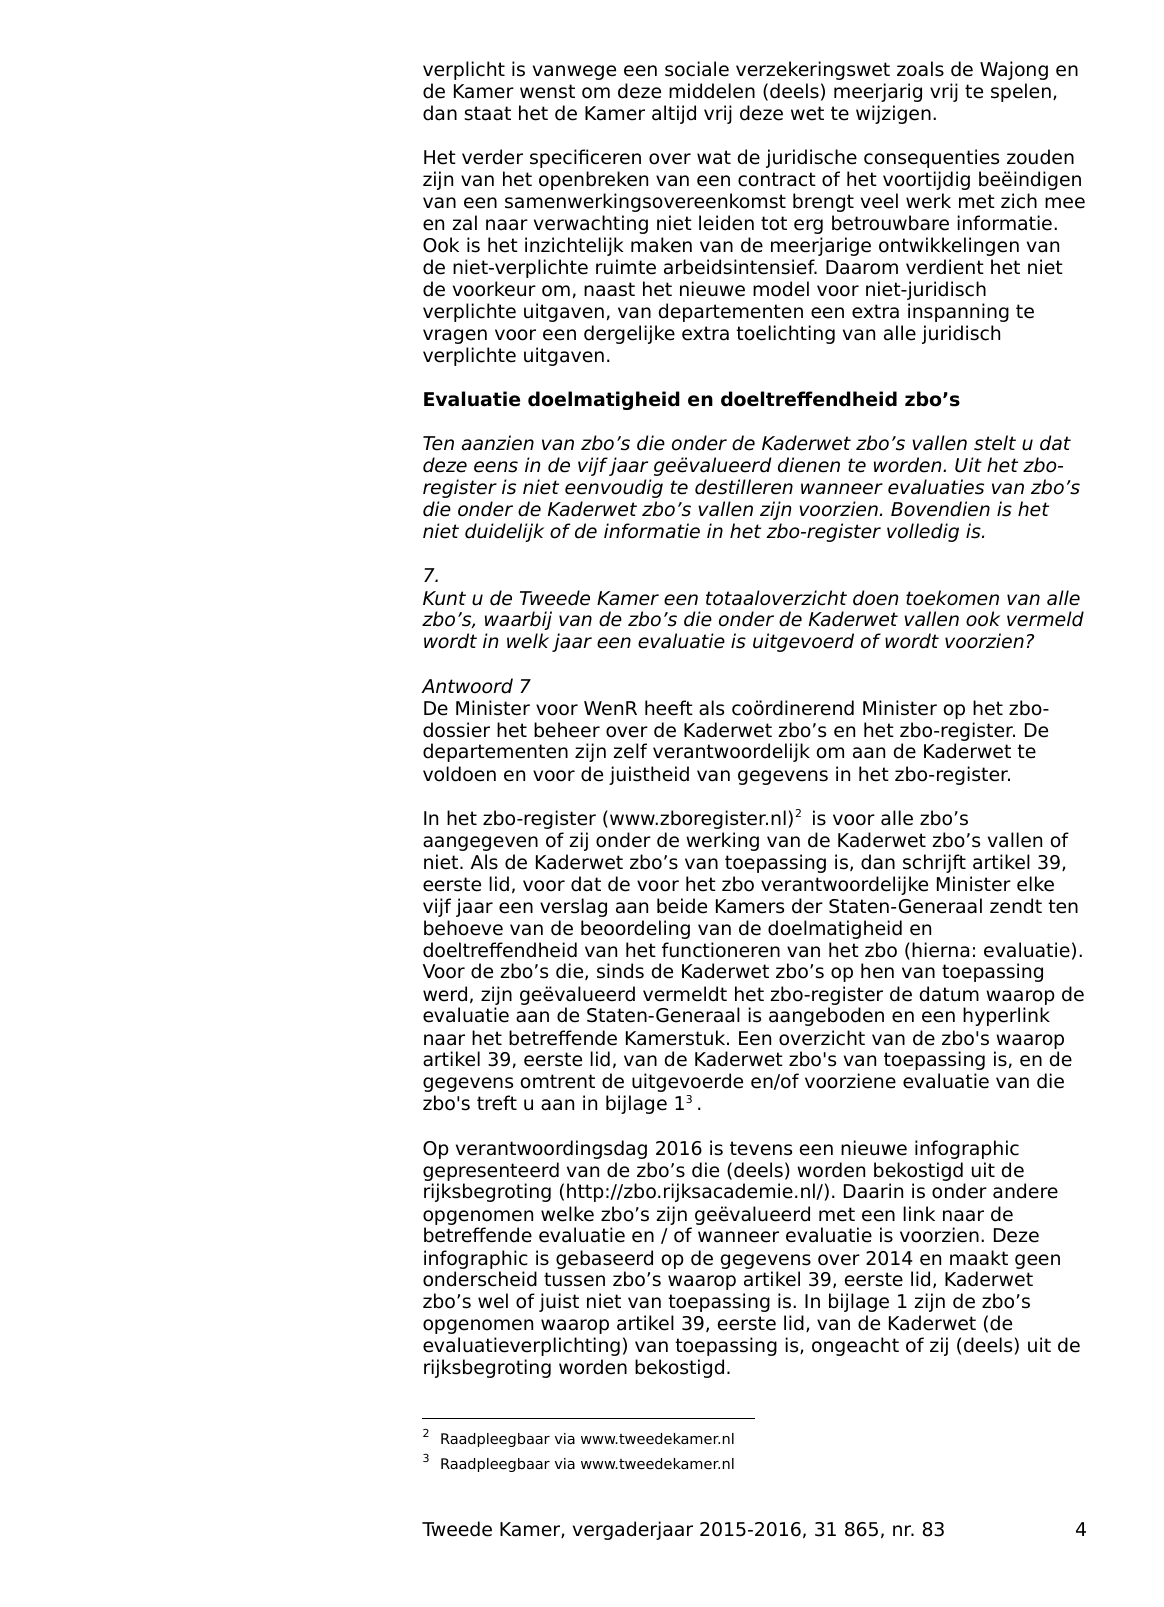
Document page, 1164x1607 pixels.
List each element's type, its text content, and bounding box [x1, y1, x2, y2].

text Het verder specificeren over wat de juridische consequenties zouden zijn van het openbreken van een contract of het voortijdig beëindigen van een samenwerkingsovereenkomst brengt veel werk met zich mee en zal naar verwachting niet leiden tot erg betrouwbare informatie. Ook is het inzichtelijk maken van de meerjarige ontwikkelingen van de niet-verplichte ruimte arbeidsintensief. Daarom verdient het niet de voorkeur om, naast het nieuwe model voor niet-juridisch verplichte uitgaven, van departementen een extra inspanning te vragen voor een dergelijke extra toelichting van alle juridisch verplichte uitgaven. [422, 147, 1087, 367]
text Op verantwoordingsdag 2016 is tevens een nieuwe infographic gepresenteerd van de zbo’s die (deels) worden bekostigd uit de rijksbegroting (http://zbo.rijksacademie.nl/). Daarin is onder andere opgenomen welke zbo’s zijn geëvalueerd met een link naar de betreffende evaluatie en / of wanneer evaluatie is voorzien. Deze infographic is gebaseerd op de gegevens over 2014 en maakt geen onderscheid tussen zbo’s waarop artikel 39, eerste lid, Kaderwet zbo’s wel of juist niet van toepassing is. In bijlage 1 zijn de zbo’s opgenomen waarop artikel 39, eerste lid, van de Kaderwet (de evaluatieverplichting) van toepassing is, ongeacht of zij (deels) uit de rijksbegroting worden bekostigd. [422, 1137, 1087, 1379]
text Antwoord 7 [422, 676, 1087, 697]
text Ten aanzien van zbo’s die onder de Kaderwet zbo’s vallen stelt u dat deze eens in de vijf jaar geëvalueerd dienen te worden. Uit het zbo-register is niet eenvoudig te destilleren wanneer evaluaties van zbo’s die onder de Kaderwet zbo’s vallen zijn voorzien. Bovendien is het niet duidelijk of de informatie in het zbo-register volledig is. [422, 433, 1087, 543]
text 7. [422, 565, 1087, 587]
text In het zbo-register (www.zboregister.nl) is voor alle zbo’s aangegeven of zij onder de werking van de Kaderwet zbo’s vallen of niet. Als de Kaderwet zbo’s van toepassing is, dan schrijft artikel 39, eerste lid, voor dat de voor het zbo verantwoordelijke Minister elke vijf jaar een verslag aan beide Kamers der Staten-Generaal zendt ten behoeve van de beoordeling van de doelmatigheid en doeltreffendheid van het functioneren van het zbo (hierna: evaluatie). Voor de zbo’s die, sinds de Kaderwet zbo’s op hen van toepassing werd, zijn geëvalueerd vermeldt het zbo-register de datum waarop de evaluatie aan de Staten-Generaal is aangeboden en een hyperlink naar het betreffende Kamerstuk. Een overzicht van de zbo's waarop artikel 39, eerste lid, van de Kaderwet zbo's van toepassing is, en de gegevens omtrent de uitgevoerde en/of voorziene evaluatie van die zbo's treft u aan in bijlage 1. [422, 808, 1087, 1115]
text Raadpleegbaar via www.tweedekamer.nl [422, 1452, 1087, 1474]
text Raadpleegbaar via www.tweedekamer.nl [422, 1427, 1087, 1449]
text De Minister voor WenR heeft als coördinerend Minister op het zbo-dossier het beheer over de Kaderwet zbo’s en het zbo-register. De departementen zijn zelf verantwoordelijk om aan de Kaderwet te voldoen en voor de juistheid van gegevens in het zbo-register. [422, 697, 1087, 785]
subtitle Evaluatie doelmatigheid en doeltreffendheid zbo’s [422, 389, 1087, 411]
text verplicht is vanwege een sociale verzekeringswet zoals de Wajong en de Kamer wenst om deze middelen (deels) meerjarig vrij te spelen, dan staat het de Kamer altijd vrij deze wet te wijzigen. [422, 59, 1087, 125]
text Kunt u de Tweede Kamer een totaaloverzicht doen toekomen van alle zbo’s, waarbij van de zbo’s die onder de Kaderwet vallen ook vermeld wordt in welk jaar een evaluatie is uitgevoerd of wordt voorzien? [422, 587, 1087, 653]
